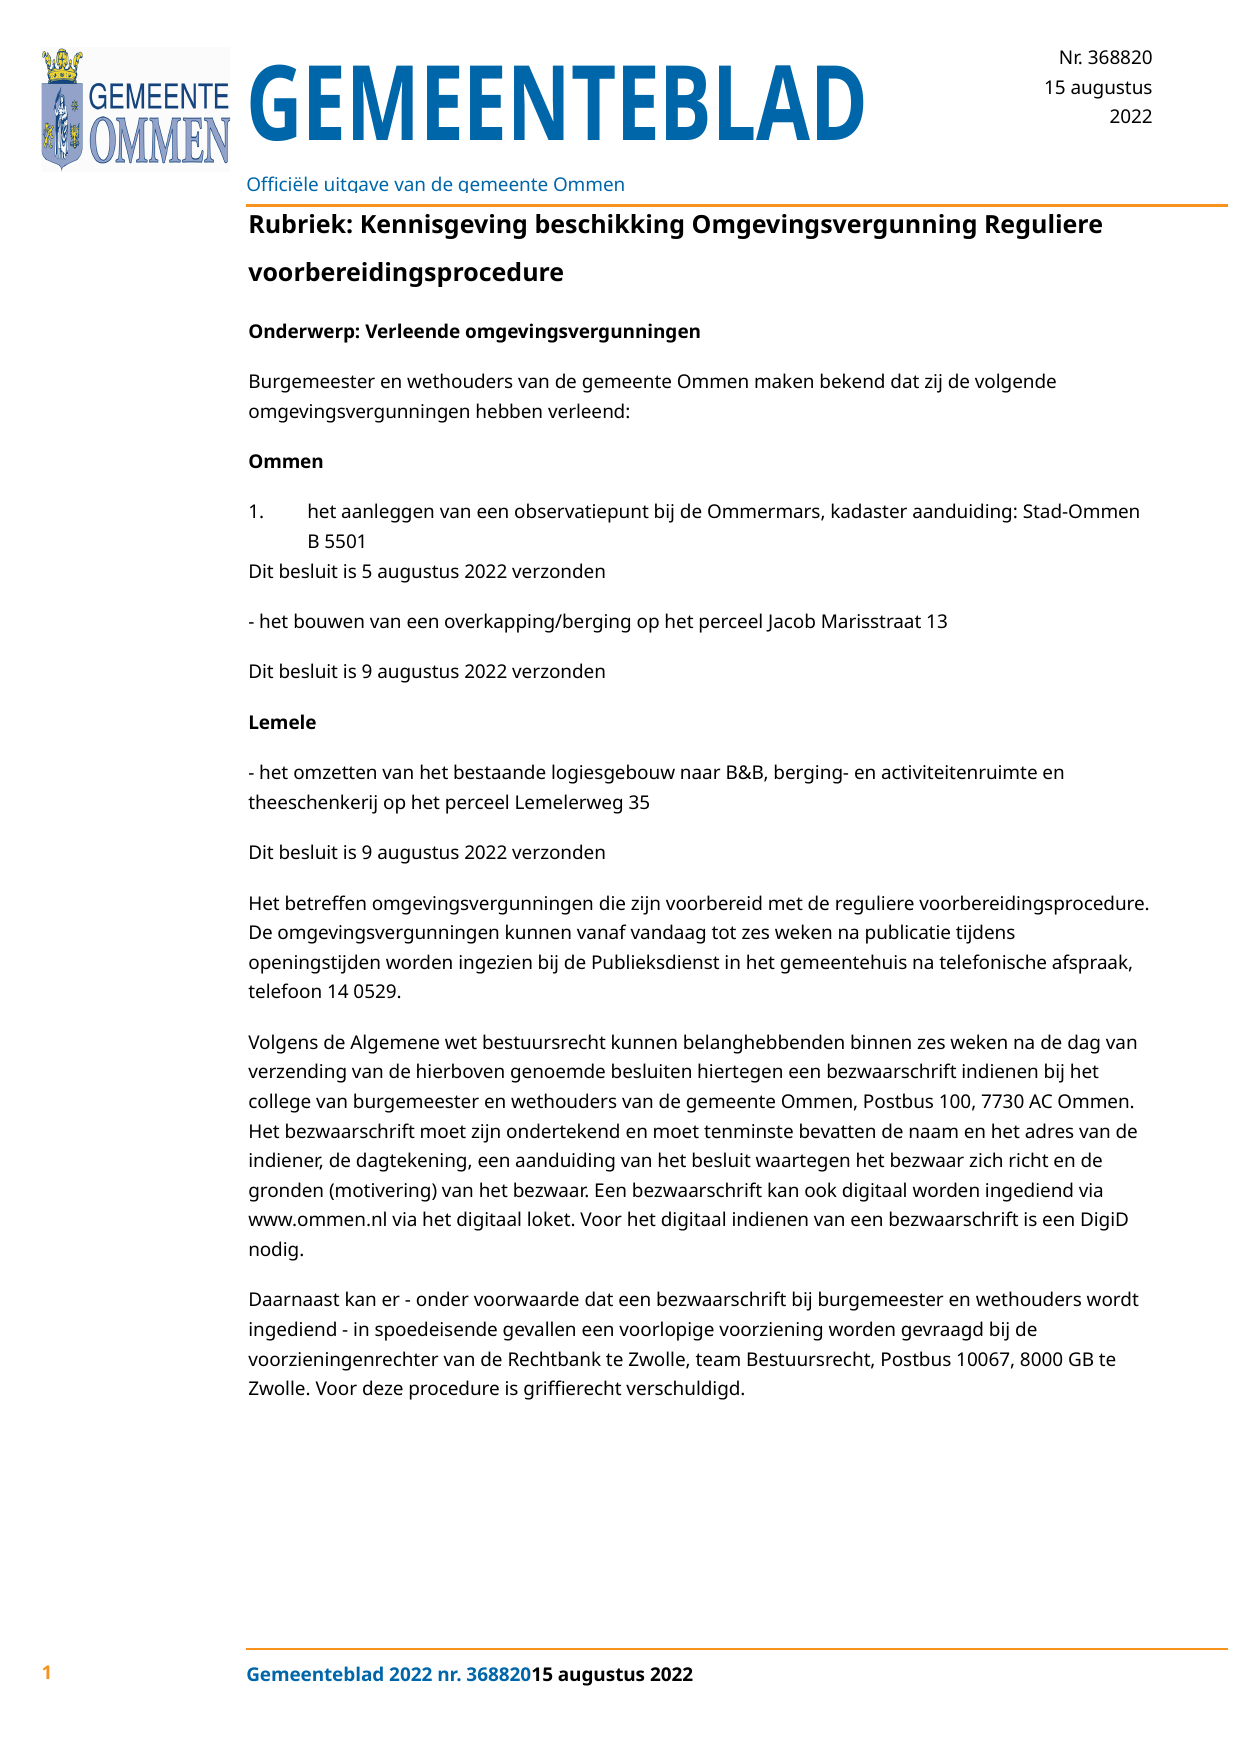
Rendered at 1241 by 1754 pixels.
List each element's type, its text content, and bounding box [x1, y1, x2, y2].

text Dit besluit is 5 augustus 2022 verzonden [248, 558, 1152, 584]
text Dit besluit is 9 augustus 2022 verzonden [248, 659, 1152, 684]
text Lemele [248, 709, 1152, 735]
picture [41, 47, 231, 172]
list het aanleggen van een observatiepunt bij de Ommermars, kadaster aanduiding: Stad-Ommen B 5501 [248, 499, 1152, 554]
text - het bouwen van een overkapping/berging op het perceel Jacob Marisstraat 13 [248, 608, 1152, 634]
text Dit besluit is 9 augustus 2022 verzonden [248, 839, 1152, 865]
text Onderwerp: Verleende omgevingsvergunningen [248, 318, 1152, 344]
text Het betreffen omgevingsvergunningen die zijn voorbereid met de reguliere voorbereidingsprocedure. De omgevingsvergunningen kunnen vanaf vandaag tot zes weken na publicatie tijdens openingstijden worden ingezien bij de Publieksdienst in het gemeentehuis na telefonische afspraak, telefoon 14 0529. [248, 890, 1152, 1004]
text Volgens de Algemene wet bestuursrecht kunnen belanghebbenden binnen zes weken na de dag van verzending van de hierboven genoemde besluiten hiertegen een bezwaarschrift indienen bij het college van burgemeester en wethouders van de gemeente Ommen, Postbus 100, 7730 AC Ommen. Het bezwaarschrift moet zijn ondertekend en moet tenminste bevatten de naam en het adres van de indiener, de dagtekening, een aanduiding van het besluit waartegen het bezwaar zich richt en de gronden (motivering) van het bezwaar. Een bezwaarschrift kan ook digitaal worden ingediend via www.ommen.nl via het digitaal loket. Voor het digitaal indienen van een bezwaarschrift is een DigiD nodig. [248, 1029, 1152, 1262]
text Daarnaast kan er - onder voorwaarde dat een bezwaarschrift bij burgemeester en wethouders wordt ingediend - in spoedeisende gevallen een voorlopige voorziening worden gevraagd bij de voorzieningenrechter van de Rechtbank te Zwolle, team Bestuursrecht, Postbus 10067, 8000 GB te Zwolle. Voor deze procedure is griffierecht verschuldigd. [248, 1287, 1152, 1401]
text Ommen [248, 448, 1152, 474]
text - het omzetten van het bestaande logiesgebouw naar B&B, berging- en activiteitenruimte en theeschenkerij op het perceel Lemelerweg 35 [248, 759, 1152, 815]
text Rubriek: Kennisgeving beschikking Omgevingsvergunning Reguliere voorbereidingsprocedure [248, 207, 1152, 288]
text Burgemeester en wethouders van de gemeente Ommen maken bekend dat zij de volgende omgevingsvergunningen hebben verleend: [248, 368, 1152, 424]
